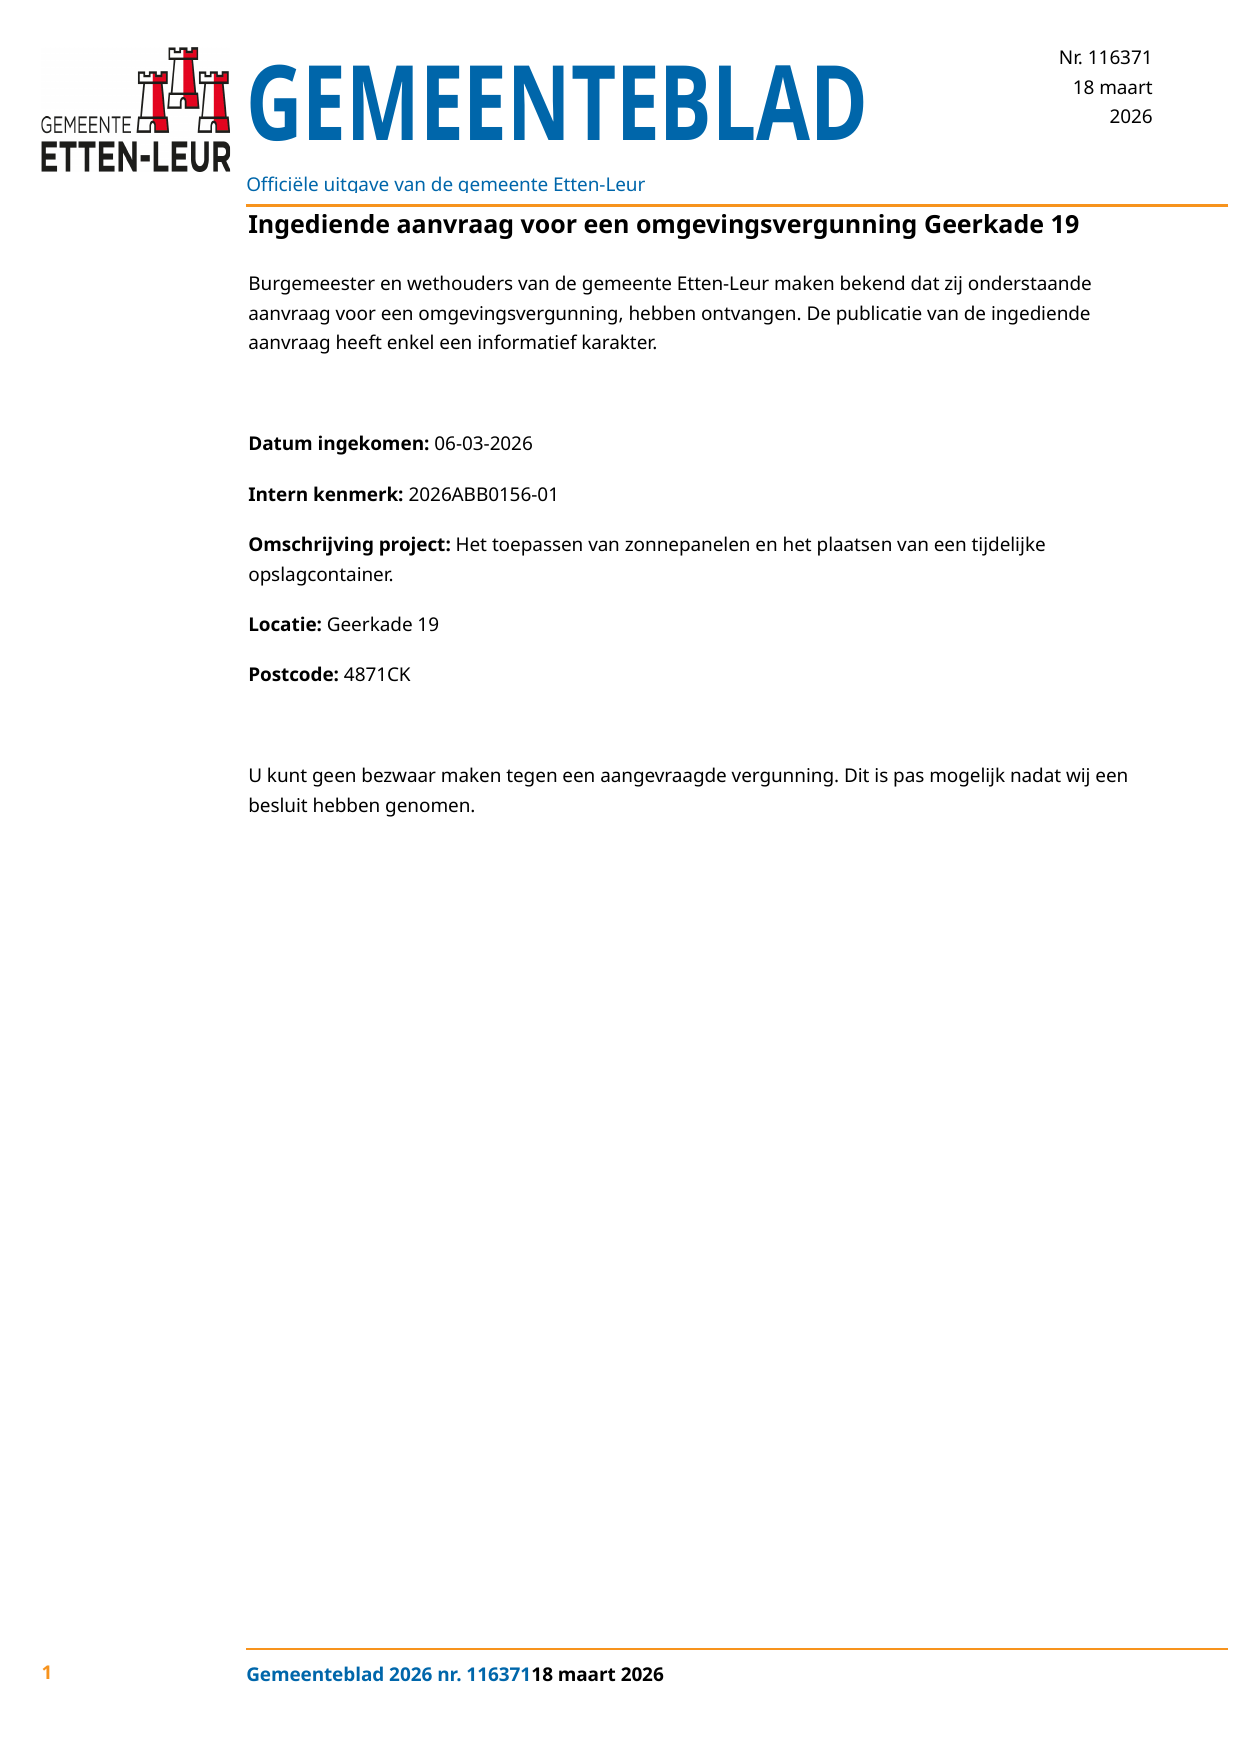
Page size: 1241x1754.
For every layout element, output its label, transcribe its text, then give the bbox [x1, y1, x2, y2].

picture [41, 47, 231, 172]
text Intern kenmerk: 2026ABB0156-01 [248, 481, 1152, 506]
text Postcode: 4871CK [248, 662, 1152, 687]
text Datum ingekomen: 06-03-2026 [248, 430, 1152, 456]
text Locatie: Geerkade 19 [248, 611, 1152, 637]
text Ingediende aanvraag voor een omgevingsvergunning Geerkade 19 [248, 207, 1152, 241]
text U kunt geen bezwaar maken tegen een aangevraagde vergunning. Dit is pas mogelijk nadat wij een besluit hebben genomen. [248, 762, 1152, 818]
text Omschrijving project: Het toepassen van zonnepanelen en het plaatsen van een tijdelijke opslagcontainer. [248, 531, 1152, 586]
text Burgemeester en wethouders van de gemeente Etten-Leur maken bekend dat zij onderstaande aanvraag voor een omgevingsvergunning, hebben ontvangen. De publicatie van de ingediende aanvraag heeft enkel een informatief karakter. [248, 270, 1152, 355]
